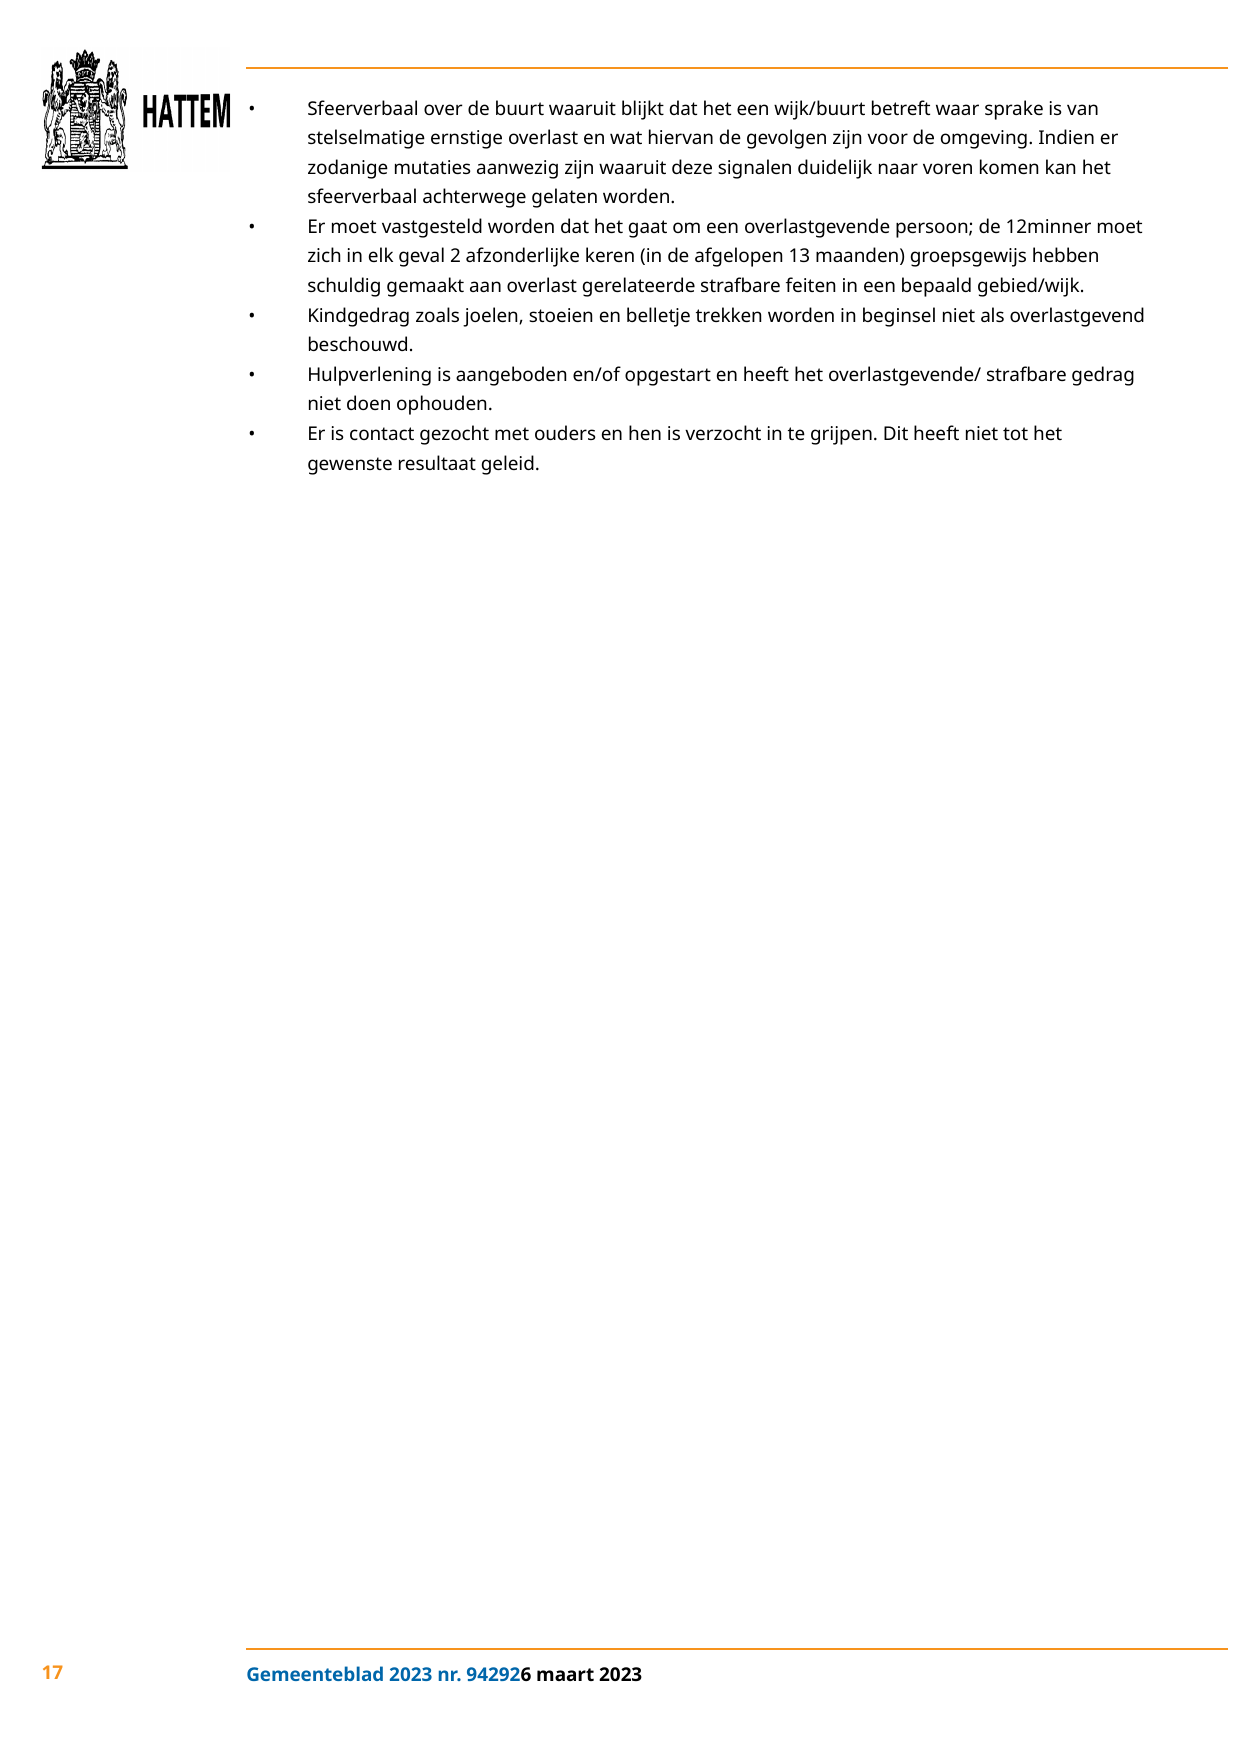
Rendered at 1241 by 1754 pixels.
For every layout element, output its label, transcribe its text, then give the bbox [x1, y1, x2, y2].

list Sfeerverbaal over de buurt waaruit blijkt dat het een wijk/buurt betreft waar sprake is van stelselmatige ernstige overlast en wat hiervan de gevolgen zijn voor de omgeving. Indien er zodanige mutaties aanwezig zijn waaruit deze signalen duidelijk naar voren komen kan het sfeerverbaal achterwege gelaten worden. [248, 95, 1152, 209]
list Hulpverlening is aangeboden en/of opgestart en heeft het overlastgevende/ strafbare gedrag niet doen ophouden. [248, 361, 1152, 416]
list Er is contact gezocht met ouders en hen is verzocht in te grijpen. Dit heeft niet tot het gewenste resultaat geleid. [248, 420, 1152, 476]
list Er moet vastgesteld worden dat het gaat om een overlastgevende persoon; de 12minner moet zich in elk geval 2 afzonderlijke keren (in de afgelopen 13 maanden) groepsgewijs hebben schuldig gemaakt aan overlast gerelateerde strafbare feiten in een bepaald gebied/wijk. [248, 213, 1152, 298]
list Kindgedrag zoals joelen, stoeien en belletje trekken worden in beginsel niet als overlastgevend beschouwd. [248, 302, 1152, 357]
picture [41, 47, 231, 172]
